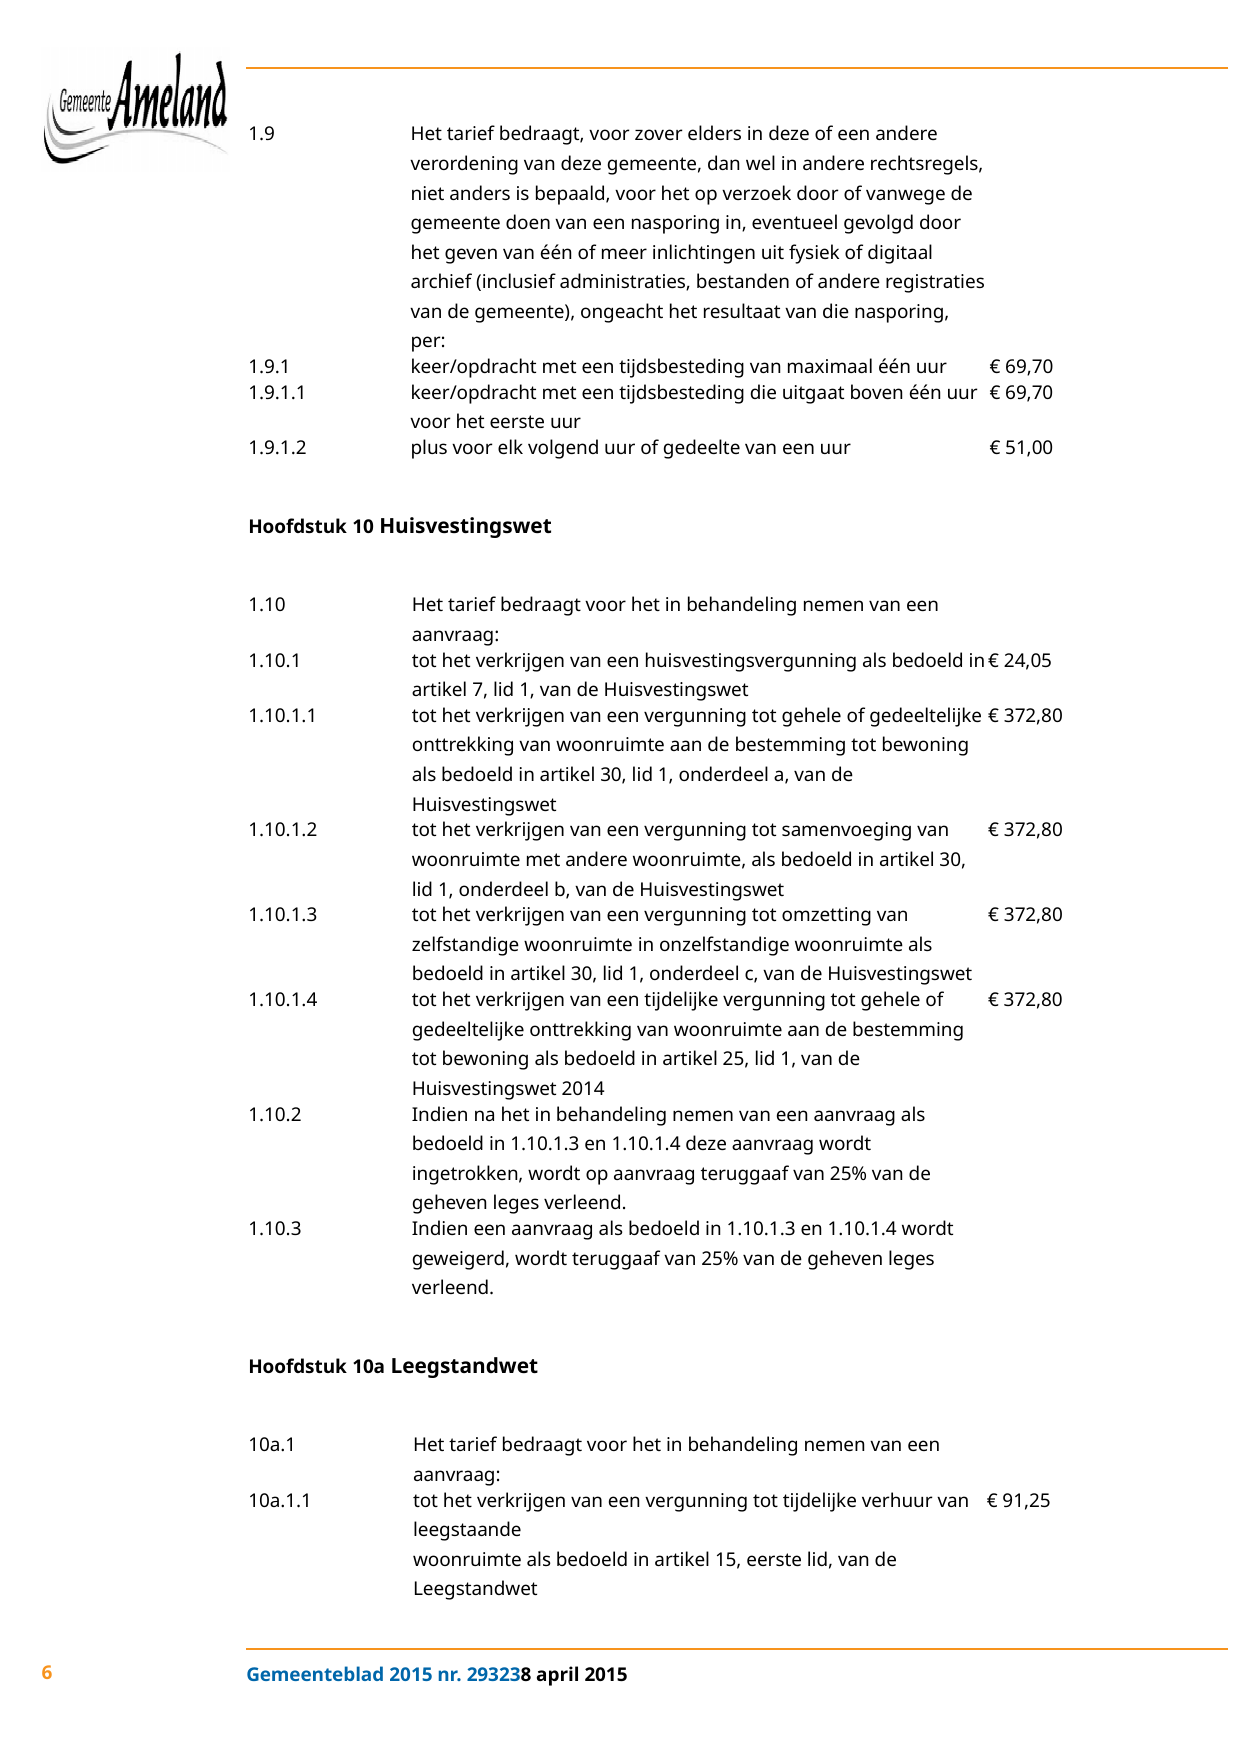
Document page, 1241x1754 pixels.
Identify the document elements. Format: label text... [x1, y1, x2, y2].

table_cell € 24,05 [988, 647, 1152, 702]
table_cell 10a.1.1 [248, 1487, 413, 1601]
table_cell keer/opdracht met een tijdsbesteding die uitgaat boven één uur voor het eerste uur [410, 379, 989, 434]
table_cell € 51,00 [989, 434, 1152, 460]
table_cell 1.10.1.2 [248, 817, 412, 901]
table_cell [988, 591, 1152, 647]
table_header [248, 1406, 413, 1432]
table_cell 1.9 [248, 121, 410, 353]
table_cell € 372,80 [988, 901, 1152, 986]
table_header [248, 95, 410, 121]
table_cell Het tarief bedraagt voor het in behandeling nemen van een aanvraag: [412, 591, 988, 647]
table_cell plus voor elk volgend uur of gedeelte van een uur [410, 434, 989, 460]
table_cell tot het verkrijgen van een huisvestingsvergunning als bedoeld in artikel 7, lid 1, van de Huisvestingswet [412, 647, 988, 702]
table_cell 1.10.2 [248, 1101, 412, 1215]
table_cell € 91,25 [987, 1487, 1152, 1601]
table_cell tot het verkrijgen van een vergunning tot tijdelijke verhuur van leegstaande woonruimte als bedoeld in artikel 15, eerste lid, van de Leegstandwet [413, 1487, 987, 1601]
table_cell tot het verkrijgen van een tijdelijke vergunning tot gehele of gedeeltelijke onttrekking van woonruimte aan de bestemming tot bewoning als bedoeld in artikel 25, lid 1, van de Huisvestingswet 2014 [412, 986, 988, 1101]
table_header [248, 566, 412, 591]
table_cell € 372,80 [988, 702, 1152, 817]
table_cell 1.9.1 [248, 353, 410, 379]
table_cell [989, 121, 1152, 353]
table_cell tot het verkrijgen van een vergunning tot omzetting van zelfstandige woonruimte in onzelfstandige woonruimte als bedoeld in artikel 30, lid 1, onderdeel c, van de Huisvestingswet [412, 901, 988, 986]
table_header [989, 95, 1152, 121]
table_cell 1.10.1.4 [248, 986, 412, 1101]
table_cell 1.10 [248, 591, 412, 647]
table_cell € 372,80 [988, 817, 1152, 901]
table_cell Het tarief bedraagt voor het in behandeling nemen van een aanvraag: [413, 1432, 987, 1487]
table_cell € 69,70 [989, 379, 1152, 434]
table_cell 1.10.1.1 [248, 702, 412, 817]
table_cell [988, 1101, 1152, 1215]
table_cell keer/opdracht met een tijdsbesteding van maximaal één uur [410, 353, 989, 379]
table_cell 1.9.1.1 [248, 379, 410, 434]
table_cell Indien een aanvraag als bedoeld in 1.10.1.3 en 1.10.1.4 wordt geweigerd, wordt teruggaaf van 25% van de geheven leges verleend. [412, 1215, 988, 1300]
text Hoofdstuk 10a Leegstandwet [248, 1352, 1152, 1380]
table_cell tot het verkrijgen van een vergunning tot samenvoeging van woonruimte met andere woonruimte, als bedoeld in artikel 30, lid 1, onderdeel b, van de Huisvestingswet [412, 817, 988, 901]
text Hoofdstuk 10 Huisvestingswet [248, 512, 1152, 540]
table_cell € 372,80 [988, 986, 1152, 1101]
table_header [987, 1406, 1152, 1432]
table_cell 1.9.1.2 [248, 434, 410, 460]
table_header [988, 566, 1152, 591]
table_cell 1.10.3 [248, 1215, 412, 1300]
table_header [412, 566, 988, 591]
table_header [410, 95, 989, 121]
table_cell [987, 1432, 1152, 1487]
picture [41, 47, 231, 172]
table_cell 10a.1 [248, 1432, 413, 1487]
table_cell Indien na het in behandeling nemen van een aanvraag als bedoeld in 1.10.1.3 en 1.10.1.4 deze aanvraag wordt ingetrokken, wordt op aanvraag teruggaaf van 25% van de geheven leges verleend. [412, 1101, 988, 1215]
table_cell Het tarief bedraagt, voor zover elders in deze of een andere verordening van deze gemeente, dan wel in andere rechtsregels, niet anders is bepaald, voor het op verzoek door of vanwege de gemeente doen van een nasporing in, eventueel gevolgd door het geven van één of meer inlichtingen uit fysiek of digitaal archief (inclusief administraties, bestanden of andere registraties van de gemeente), ongeacht het resultaat van die nasporing, per: [410, 121, 989, 353]
table_header [413, 1406, 987, 1432]
table_cell 1.10.1.3 [248, 901, 412, 986]
table_cell 1.10.1 [248, 647, 412, 702]
table_cell tot het verkrijgen van een vergunning tot gehele of gedeeltelijke onttrekking van woonruimte aan de bestemming tot bewoning als bedoeld in artikel 30, lid 1, onderdeel a, van de Huisvestingswet [412, 702, 988, 817]
table_cell € 69,70 [989, 353, 1152, 379]
